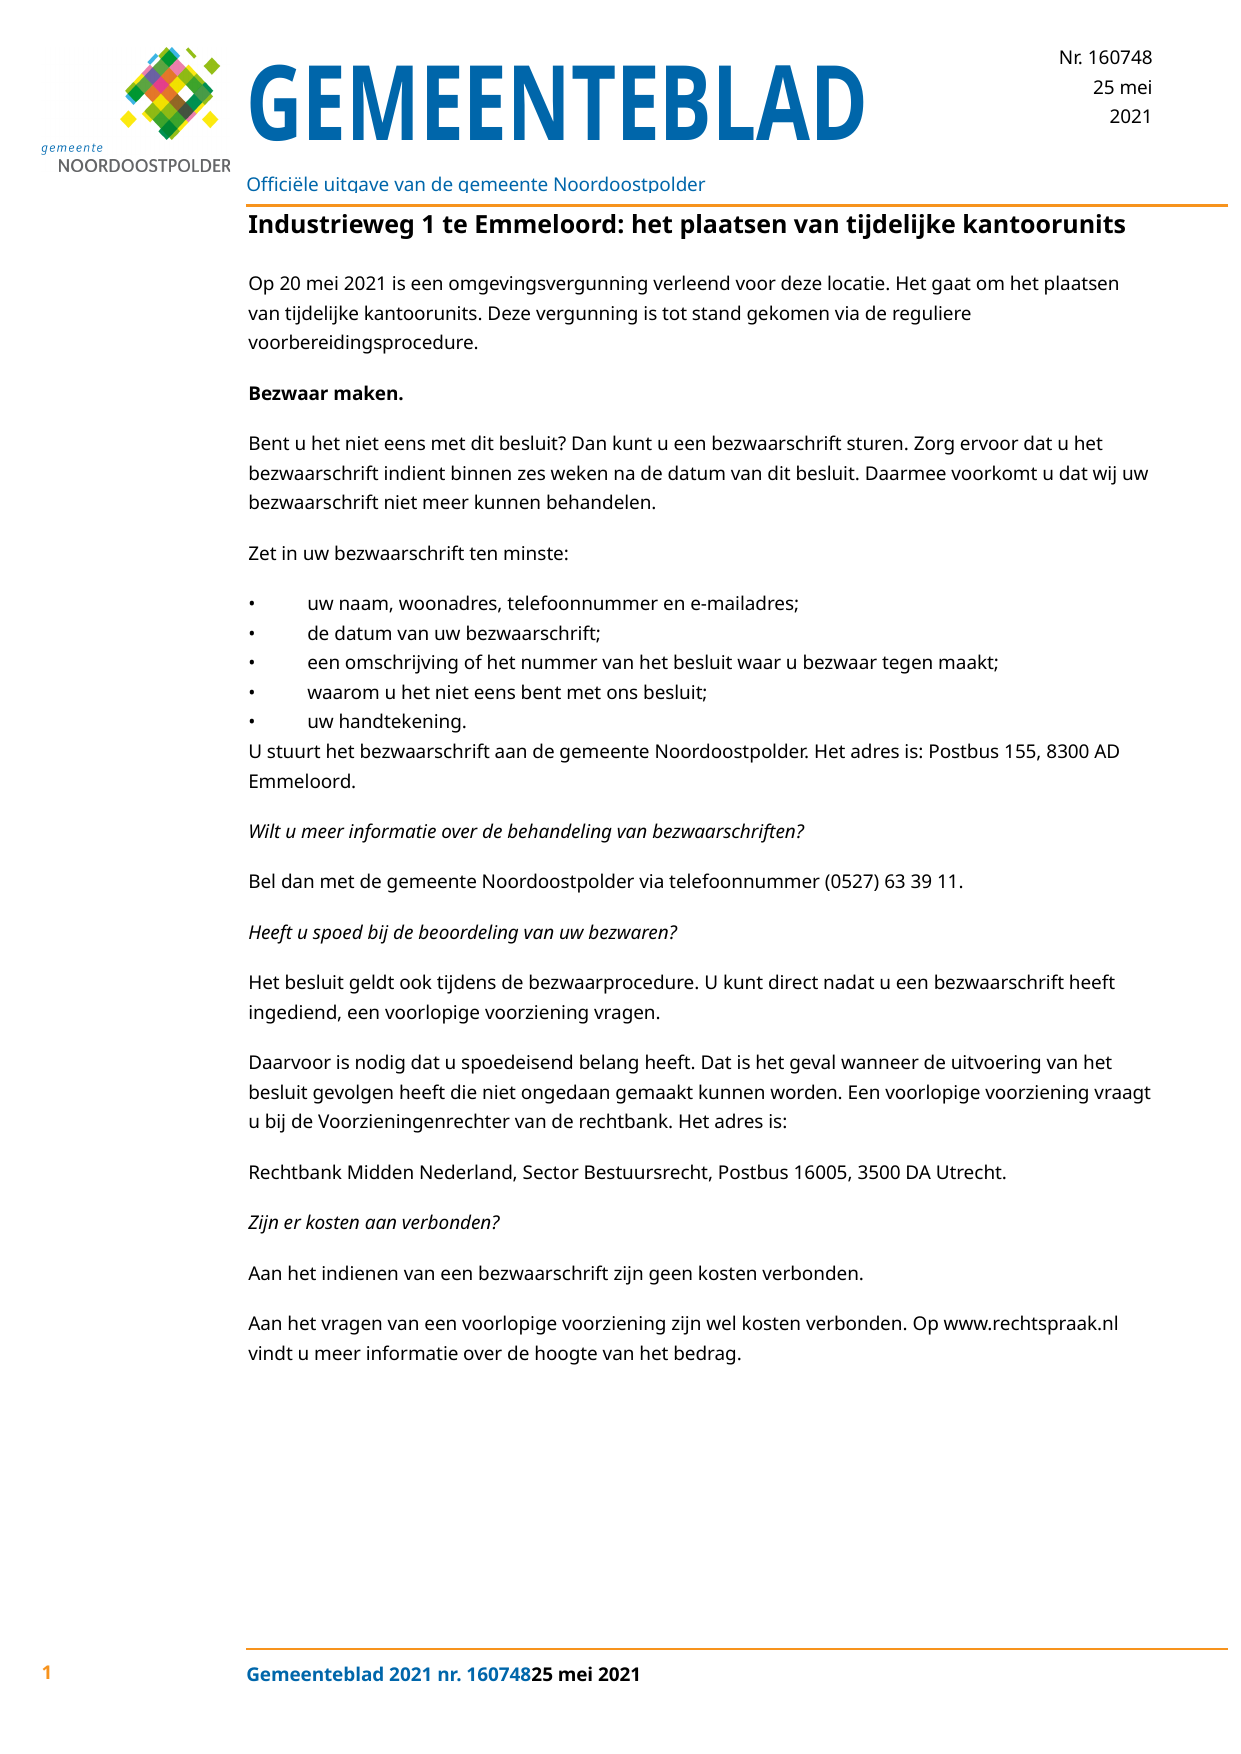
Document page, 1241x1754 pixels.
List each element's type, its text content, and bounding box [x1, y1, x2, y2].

list waarom u het niet eens bent met ons besluit; [248, 679, 1152, 705]
list de datum van uw bezwaarschrift; [248, 620, 1152, 646]
text U stuurt het bezwaarschrift aan de gemeente Noordoostpolder. Het adres is: Postbus 155, 8300 AD Emmeloord. [248, 738, 1152, 793]
text Aan het indienen van een bezwaarschrift zijn geen kosten verbonden. [248, 1260, 1152, 1286]
text Zet in uw bezwaarschrift ten minste: [248, 540, 1152, 566]
text Wilt u meer informatie over de behandeling van bezwaarschriften? [248, 818, 1152, 844]
list een omschrijving of het nummer van het besluit waar u bezwaar tegen maakt; [248, 649, 1152, 675]
text Bezwaar maken. [248, 380, 1152, 406]
text Industrieweg 1 te Emmeloord: het plaatsen van tijdelijke kantoorunits [248, 207, 1152, 241]
picture [41, 47, 231, 172]
text Zijn er kosten aan verbonden? [248, 1209, 1152, 1235]
text Bent u het niet eens met dit besluit? Dan kunt u een bezwaarschrift sturen. Zorg ervoor dat u het bezwaarschrift indient binnen zes weken na de datum van dit besluit. Daarmee voorkomt u dat wij uw bezwaarschrift niet meer kunnen behandelen. [248, 430, 1152, 515]
text Het besluit geldt ook tijdens de bezwaarprocedure. U kunt direct nadat u een bezwaarschrift heeft ingediend, een voorlopige voorziening vragen. [248, 969, 1152, 1025]
text Rechtbank Midden Nederland, Sector Bestuursrecht, Postbus 16005, 3500 DA Utrecht. [248, 1159, 1152, 1185]
text Heeft u spoed bij de beoordeling van uw bezwaren? [248, 919, 1152, 945]
list uw naam, woonadres, telefoonnummer en e-mailadres; [248, 590, 1152, 616]
text Bel dan met de gemeente Noordoostpolder via telefoonnummer (0527) 63 39 11. [248, 869, 1152, 894]
text Aan het vragen van een voorlopige voorziening zijn wel kosten verbonden. Op www.rechtspraak.nl vindt u meer informatie over de hoogte van het bedrag. [248, 1310, 1152, 1366]
text Op 20 mei 2021 is een omgevingsvergunning verleend voor deze locatie. Het gaat om het plaatsen van tijdelijke kantoorunits. Deze vergunning is tot stand gekomen via de reguliere voorbereidingsprocedure. [248, 270, 1152, 355]
list uw handtekening. [248, 709, 1152, 734]
text Daarvoor is nodig dat u spoedeisend belang heeft. Dat is het geval wanneer de uitvoering van het besluit gevolgen heeft die niet ongedaan gemaakt kunnen worden. Een voorlopige voorziening vraagt u bij de Voorzieningenrechter van de rechtbank. Het adres is: [248, 1049, 1152, 1134]
